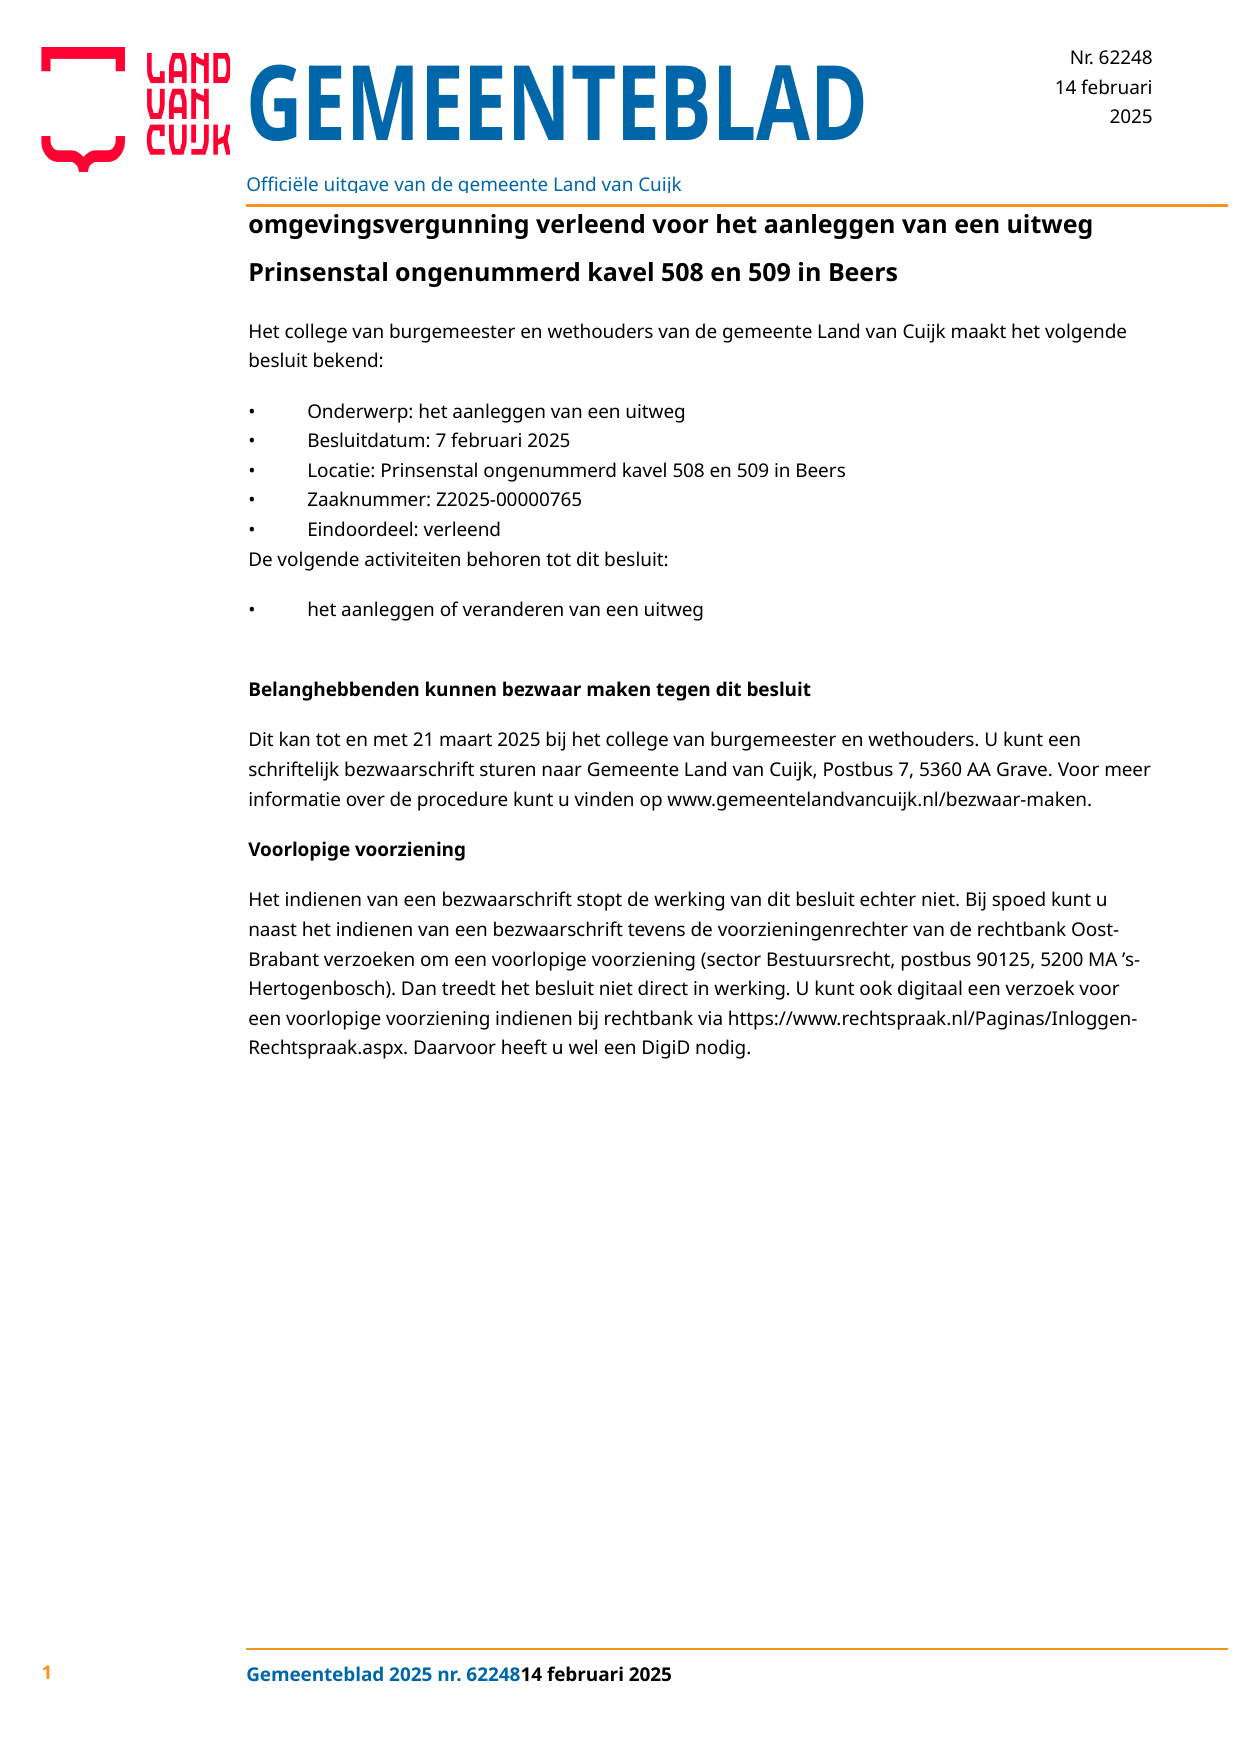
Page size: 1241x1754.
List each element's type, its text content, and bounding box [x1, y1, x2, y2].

text Het indienen van een bezwaarschrift stopt de werking van dit besluit echter niet. Bij spoed kunt u naast het indienen van een bezwaarschrift tevens de voorzieningenrechter van de rechtbank Oost-Brabant verzoeken om een voorlopige voorziening (sector Bestuursrecht, postbus 90125, 5200 MA ’s-Hertogenbosch). Dan treedt het besluit niet direct in werking. U kunt ook digitaal een verzoek voor een voorlopige voorziening indienen bij rechtbank via https://www.rechtspraak.nl/Paginas/Inloggen-Rechtspraak.aspx. Daarvoor heeft u wel een DigiD nodig. [248, 887, 1152, 1060]
text De volgende activiteiten behoren tot dit besluit: [248, 546, 1152, 572]
text Het college van burgemeester en wethouders van de gemeente Land van Cuijk maakt het volgende besluit bekend: [248, 318, 1152, 373]
text Belanghebbenden kunnen bezwaar maken tegen dit besluit [248, 676, 1152, 702]
text omgevingsvergunning verleend voor het aanleggen van een uitweg Prinsenstal ongenummerd kavel 508 en 509 in Beers [248, 207, 1152, 288]
list Onderwerp: het aanleggen van een uitweg [248, 398, 1152, 424]
list Locatie: Prinsenstal ongenummerd kavel 508 en 509 in Beers [248, 457, 1152, 483]
list Zaaknummer: Z2025-00000765 [248, 487, 1152, 512]
list Besluitdatum: 7 februari 2025 [248, 427, 1152, 453]
text Dit kan tot en met 21 maart 2025 bij het college van burgemeester en wethouders. U kunt een schriftelijk bezwaarschrift sturen naar Gemeente Land van Cuijk, Postbus 7, 5360 AA Grave. Voor meer informatie over de procedure kunt u vinden op www.gemeentelandvancuijk.nl/bezwaar-maken. [248, 727, 1152, 812]
list Eindoordeel: verleend [248, 516, 1152, 542]
picture [41, 47, 231, 172]
list het aanleggen of veranderen van een uitweg [248, 596, 1152, 622]
text Voorlopige voorziening [248, 836, 1152, 862]
